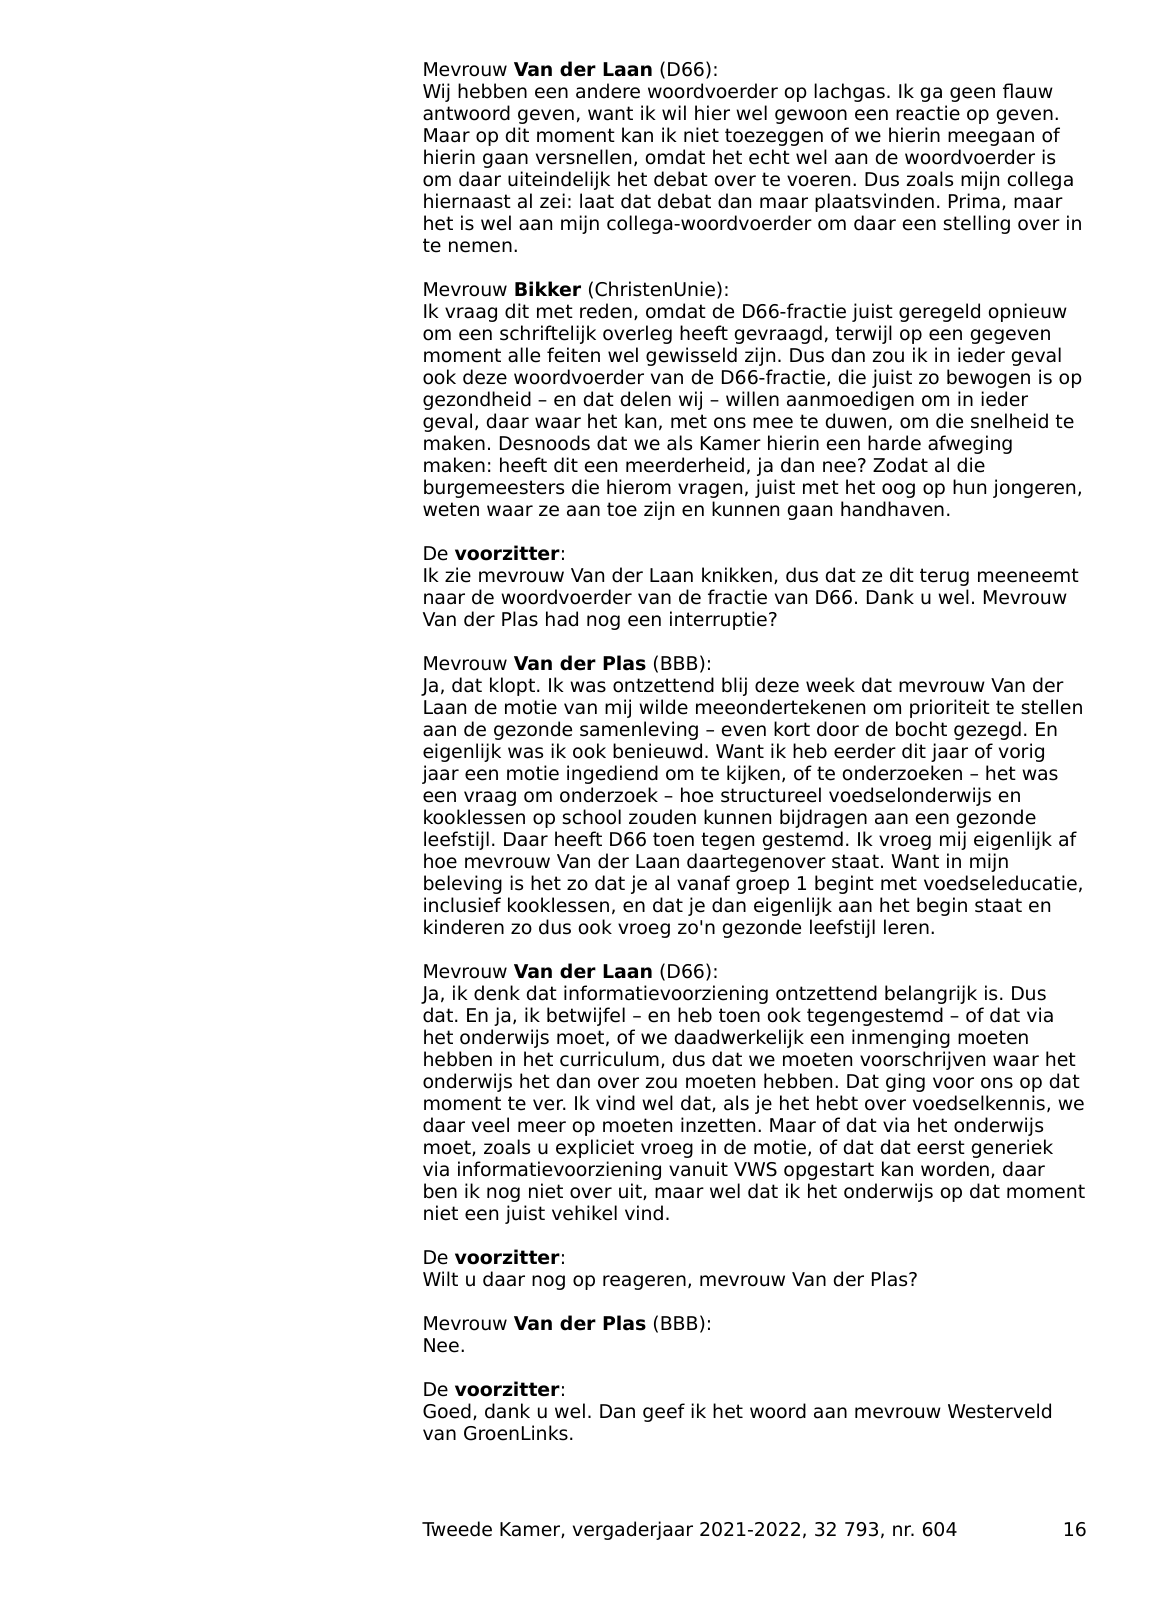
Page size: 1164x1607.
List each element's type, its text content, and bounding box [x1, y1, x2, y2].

text Mevrouw Van der Laan (D66): [422, 59, 1087, 81]
text Mevrouw Van der Laan (D66): [422, 961, 1087, 983]
text Mevrouw Van der Plas (BBB): [422, 653, 1087, 675]
text Ik vraag dit met reden, omdat de D66-fractie juist geregeld opnieuw om een schriftelijk overleg heeft gevraagd, terwijl op een gegeven moment alle feiten wel gewisseld zijn. Dus dan zou ik in ieder geval ook deze woordvoerder van de D66-fractie, die juist zo bewogen is op gezondheid – en dat delen wij – willen aanmoedigen om in ieder geval, daar waar het kan, met ons mee te duwen, om die snelheid te maken. Desnoods dat we als Kamer hierin een harde afweging maken: heeft dit een meerderheid, ja dan nee? Zodat al die burgemeesters die hierom vragen, juist met het oog op hun jongeren, weten waar ze aan toe zijn en kunnen gaan handhaven. [422, 301, 1087, 521]
text Nee. [422, 1335, 1087, 1357]
text Mevrouw Bikker (ChristenUnie): [422, 279, 1087, 301]
text Ik zie mevrouw Van der Laan knikken, dus dat ze dit terug meeneemt naar de woordvoerder van de fractie van D66. Dank u wel. Mevrouw Van der Plas had nog een interruptie? [422, 565, 1087, 631]
text Goed, dank u wel. Dan geef ik het woord aan mevrouw Westerveld van GroenLinks. [422, 1401, 1087, 1445]
text Wij hebben een andere woordvoerder op lachgas. Ik ga geen flauw antwoord geven, want ik wil hier wel gewoon een reactie op geven. Maar op dit moment kan ik niet toezeggen of we hierin meegaan of hierin gaan versnellen, omdat het echt wel aan de woordvoerder is om daar uiteindelijk het debat over te voeren. Dus zoals mijn collega hiernaast al zei: laat dat debat dan maar plaatsvinden. Prima, maar het is wel aan mijn collega-woordvoerder om daar een stelling over in te nemen. [422, 81, 1087, 257]
text De voorzitter: [422, 543, 1087, 565]
text Ja, dat klopt. Ik was ontzettend blij deze week dat mevrouw Van der Laan de motie van mij wilde meeondertekenen om prioriteit te stellen aan de gezonde samenleving – even kort door de bocht gezegd. En eigenlijk was ik ook benieuwd. Want ik heb eerder dit jaar of vorig jaar een motie ingediend om te kijken, of te onderzoeken – het was een vraag om onderzoek – hoe structureel voedselonderwijs en kooklessen op school zouden kunnen bijdragen aan een gezonde leefstijl. Daar heeft D66 toen tegen gestemd. Ik vroeg mij eigenlijk af hoe mevrouw Van der Laan daartegenover staat. Want in mijn beleving is het zo dat je al vanaf groep 1 begint met voedseleducatie, inclusief kooklessen, en dat je dan eigenlijk aan het begin staat en kinderen zo dus ook vroeg zo'n gezonde leefstijl leren. [422, 675, 1087, 939]
text De voorzitter: [422, 1247, 1087, 1269]
text De voorzitter: [422, 1379, 1087, 1401]
text Mevrouw Van der Plas (BBB): [422, 1313, 1087, 1335]
text Wilt u daar nog op reageren, mevrouw Van der Plas? [422, 1269, 1087, 1291]
text Ja, ik denk dat informatievoorziening ontzettend belangrijk is. Dus dat. En ja, ik betwijfel – en heb toen ook tegengestemd – of dat via het onderwijs moet, of we daadwerkelijk een inmenging moeten hebben in het curriculum, dus dat we moeten voorschrijven waar het onderwijs het dan over zou moeten hebben. Dat ging voor ons op dat moment te ver. Ik vind wel dat, als je het hebt over voedselkennis, we daar veel meer op moeten inzetten. Maar of dat via het onderwijs moet, zoals u expliciet vroeg in de motie, of dat dat eerst generiek via informatievoorziening vanuit VWS opgestart kan worden, daar ben ik nog niet over uit, maar wel dat ik het onderwijs op dat moment niet een juist vehikel vind. [422, 983, 1087, 1225]
